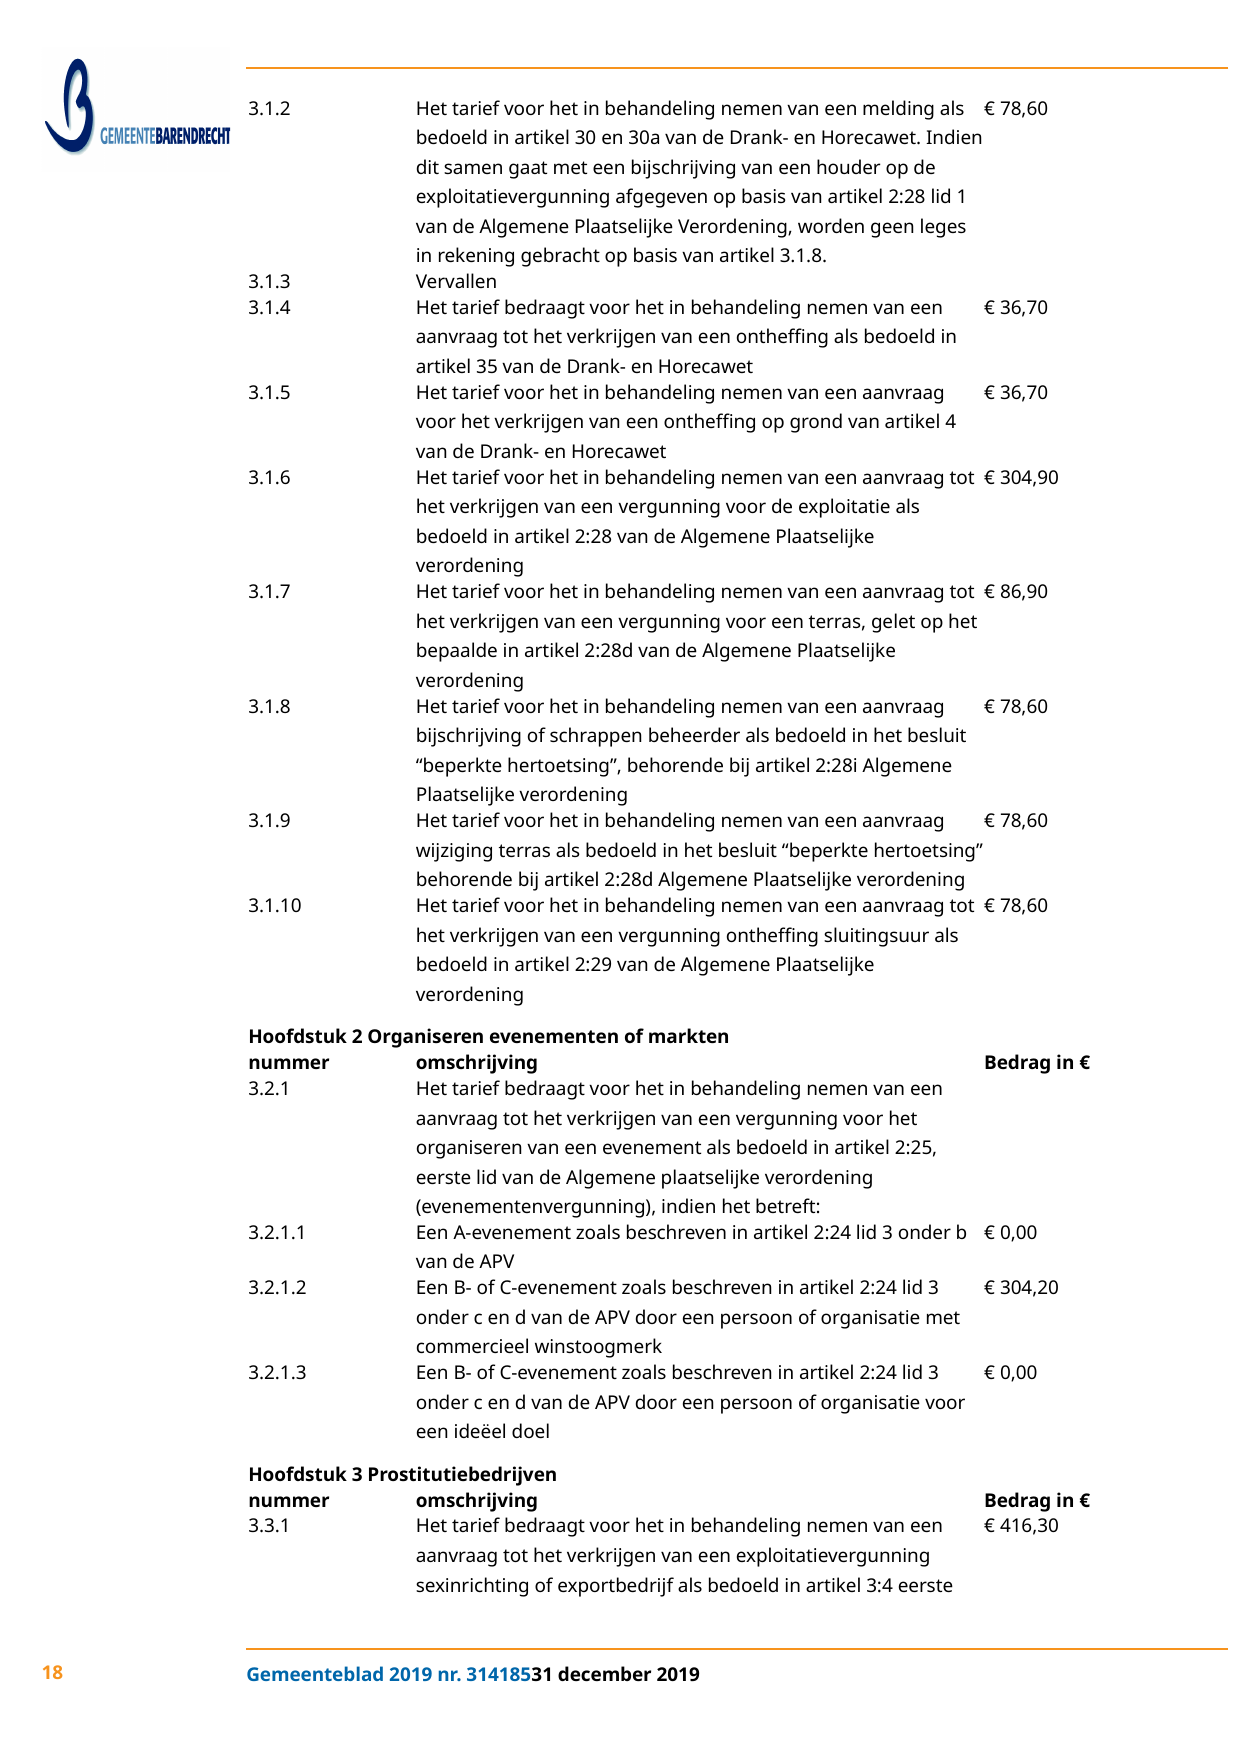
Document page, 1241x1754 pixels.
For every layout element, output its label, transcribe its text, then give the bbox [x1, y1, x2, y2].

table_cell Het tarief bedraagt voor het in behandeling nemen van een aanvraag tot het verkrijgen van een vergunning voor het organiseren van een evenement als bedoeld in artikel 2:25, eerste lid van de Algemene plaatselijke verordening (evenementenvergunning), indien het betreft: [416, 1075, 984, 1219]
table_cell [984, 1075, 1152, 1219]
table_cell 3.1.8 [248, 693, 416, 807]
table_cell € 78,60 [984, 892, 1152, 1007]
table_header Bedrag in € [984, 1049, 1152, 1075]
table_cell 3.1.5 [248, 379, 416, 464]
table_cell € 78,60 [984, 808, 1152, 892]
table_cell Het tarief voor het in behandeling nemen van een aanvraag tot het verkrijgen van een vergunning voor een terras, gelet op het bepaalde in artikel 2:28d van de Algemene Plaatselijke verordening [416, 579, 984, 693]
table_cell € 86,90 [984, 579, 1152, 693]
table_cell 3.1.2 [248, 95, 416, 268]
table_cell Het tarief voor het in behandeling nemen van een aanvraag tot het verkrijgen van een vergunning voor de exploitatie als bedoeld in artikel 2:28 van de Algemene Plaatselijke verordening [416, 464, 984, 578]
table_cell Het tarief bedraagt voor het in behandeling nemen van een aanvraag tot het verkrijgen van een exploitatievergunning sexinrichting of exportbedrijf als bedoeld in artikel 3:4 eerste [416, 1513, 984, 1597]
table_cell 3.1.3 [248, 269, 416, 294]
text Hoofdstuk 2 Organiseren evenementen of markten [248, 1023, 1152, 1049]
table_cell Het tarief bedraagt voor het in behandeling nemen van een aanvraag tot het verkrijgen van een ontheffing als bedoeld in artikel 35 van de Drank- en Horecawet [416, 294, 984, 379]
table_cell 3.2.1 [248, 1075, 416, 1219]
picture [41, 47, 231, 172]
table_header omschrijving [416, 1049, 984, 1075]
table_cell [984, 269, 1152, 294]
table_cell € 416,30 [984, 1513, 1152, 1597]
table_cell Het tarief voor het in behandeling nemen van een aanvraag tot het verkrijgen van een vergunning ontheffing sluitingsuur als bedoeld in artikel 2:29 van de Algemene Plaatselijke verordening [416, 892, 984, 1007]
table_header nummer [248, 1049, 416, 1075]
table_cell 3.1.9 [248, 808, 416, 892]
text Hoofdstuk 3 Prostitutiebedrijven [248, 1461, 1152, 1487]
table_cell 3.3.1 [248, 1513, 416, 1597]
table_cell 3.1.7 [248, 579, 416, 693]
table_cell 3.2.1.2 [248, 1275, 416, 1359]
table_cell € 78,60 [984, 693, 1152, 807]
table_cell € 304,20 [984, 1275, 1152, 1359]
table_cell 3.1.10 [248, 892, 416, 1007]
table_cell Een B- of C-evenement zoals beschreven in artikel 2:24 lid 3 onder c en d van de APV door een persoon of organisatie met commercieel winstoogmerk [416, 1275, 984, 1359]
table_cell Een A-evenement zoals beschreven in artikel 2:24 lid 3 onder b van de APV [416, 1219, 984, 1274]
table_cell € 0,00 [984, 1359, 1152, 1444]
table_cell Vervallen [416, 269, 984, 294]
table_cell Het tarief voor het in behandeling nemen van een aanvraag voor het verkrijgen van een ontheffing op grond van artikel 4 van de Drank- en Horecawet [416, 379, 984, 464]
table_cell € 304,90 [984, 464, 1152, 578]
table_cell Het tarief voor het in behandeling nemen van een aanvraag wijziging terras als bedoeld in het besluit “beperkte hertoetsing” behorende bij artikel 2:28d Algemene Plaatselijke verordening [416, 808, 984, 892]
table_cell Het tarief voor het in behandeling nemen van een melding als bedoeld in artikel 30 en 30a van de Drank- en Horecawet. Indien dit samen gaat met een bijschrijving van een houder op de exploitatievergunning afgegeven op basis van artikel 2:28 lid 1 van de Algemene Plaatselijke Verordening, worden geen leges in rekening gebracht op basis van artikel 3.1.8. [416, 95, 984, 268]
table_cell Het tarief voor het in behandeling nemen van een aanvraag bijschrijving of schrappen beheerder als bedoeld in het besluit “beperkte hertoetsing”, behorende bij artikel 2:28i Algemene Plaatselijke verordening [416, 693, 984, 807]
table_cell 3.1.4 [248, 294, 416, 379]
table_cell 3.2.1.1 [248, 1219, 416, 1274]
table_cell Een B- of C-evenement zoals beschreven in artikel 2:24 lid 3 onder c en d van de APV door een persoon of organisatie voor een ideëel doel [416, 1359, 984, 1444]
table_cell € 78,60 [984, 95, 1152, 268]
table_cell € 36,70 [984, 379, 1152, 464]
table_header nummer [248, 1487, 416, 1513]
table_header Bedrag in € [984, 1487, 1152, 1513]
table_cell € 0,00 [984, 1219, 1152, 1274]
table_cell 3.1.6 [248, 464, 416, 578]
table_header omschrijving [416, 1487, 984, 1513]
table_cell € 36,70 [984, 294, 1152, 379]
table_cell 3.2.1.3 [248, 1359, 416, 1444]
